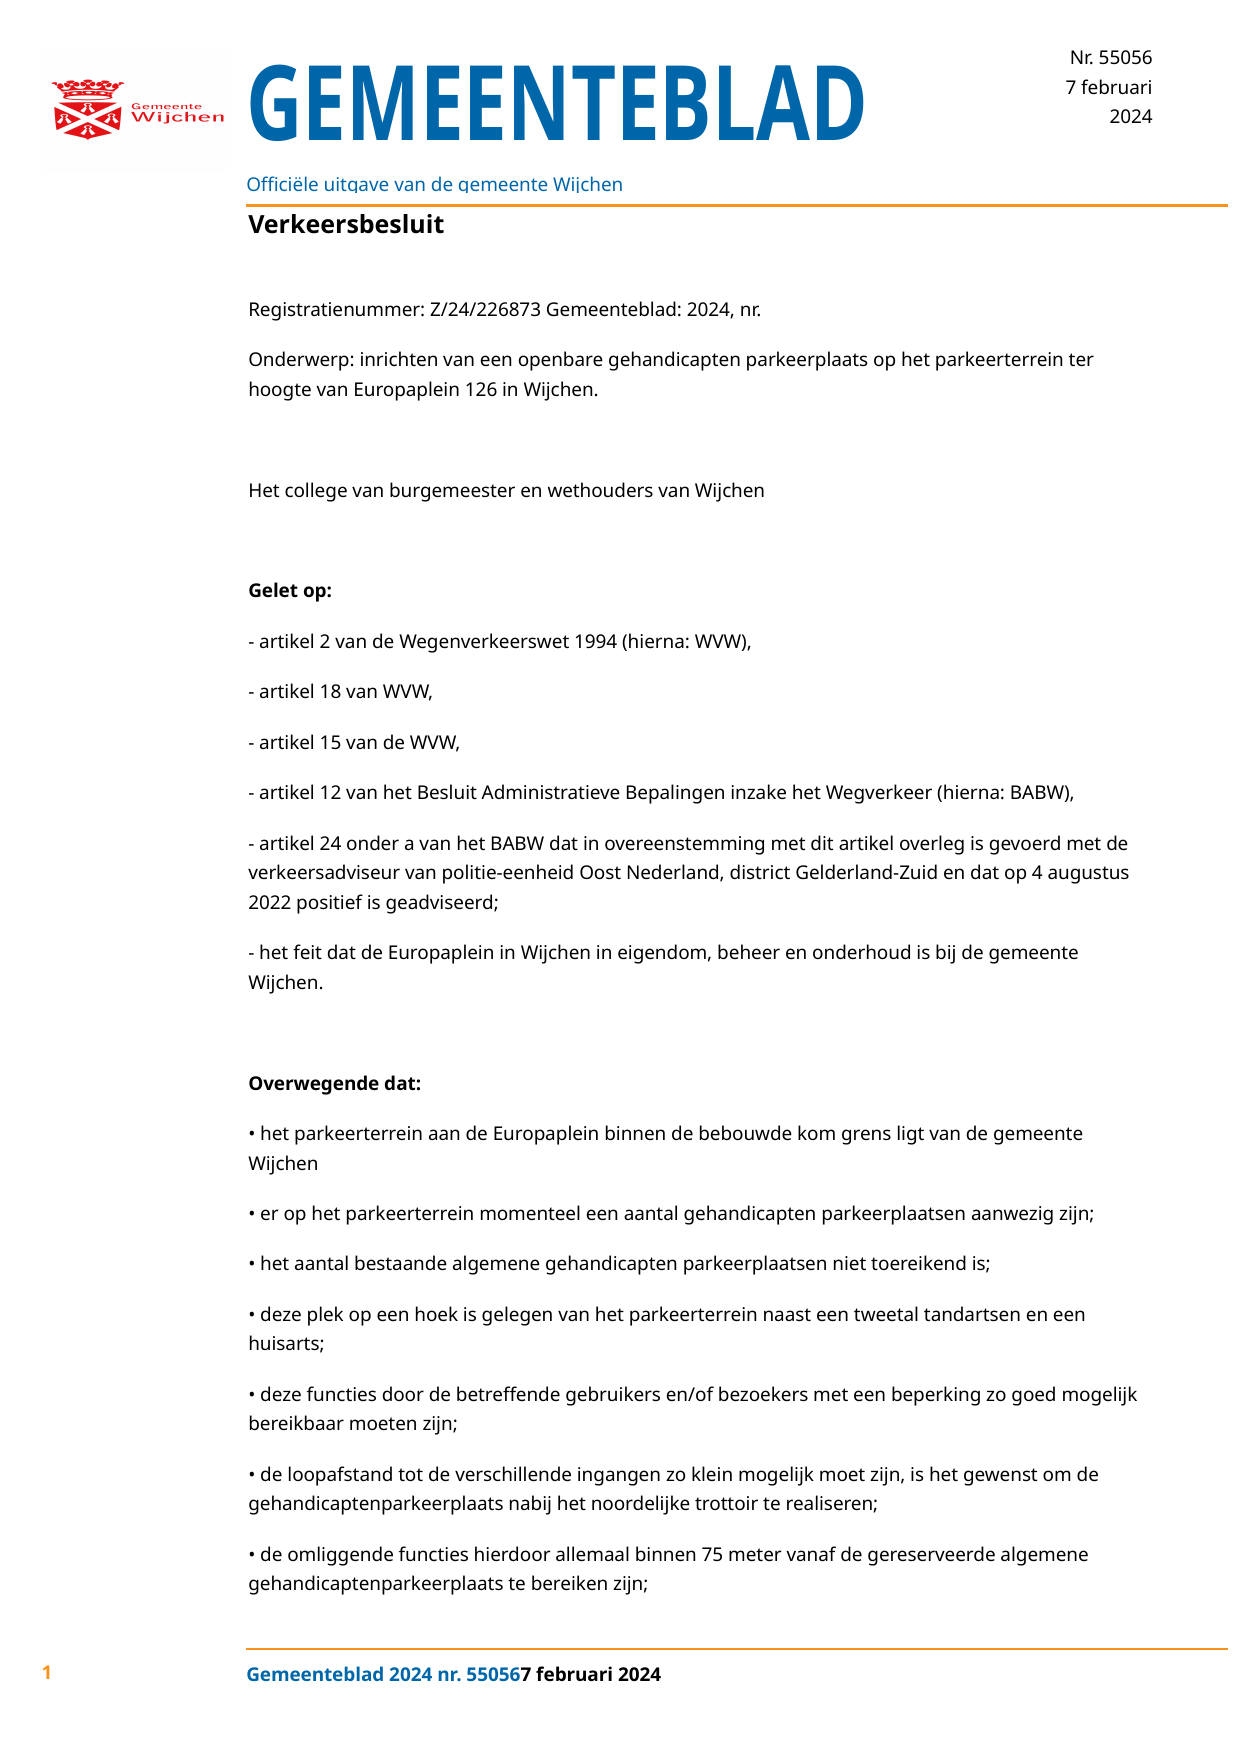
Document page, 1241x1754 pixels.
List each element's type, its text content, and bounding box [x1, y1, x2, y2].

text Het college van burgemeester en wethouders van Wijchen [248, 477, 1152, 503]
text • de loopafstand tot de verschillende ingangen zo klein mogelijk moet zijn, is het gewenst om de gehandicaptenparkeerplaats nabij het noordelijke trottoir te realiseren; [248, 1461, 1152, 1516]
text • het aantal bestaande algemene gehandicapten parkeerplaatsen niet toereikend is; [248, 1251, 1152, 1276]
text Gelet op: [248, 578, 1152, 603]
text • het parkeerterrein aan de Europaplein binnen de bebouwde kom grens ligt van de gemeente Wijchen [248, 1120, 1152, 1176]
text • deze functies door de betreffende gebruikers en/of bezoekers met een beperking zo goed mogelijk bereikbaar moeten zijn; [248, 1381, 1152, 1436]
text • de omliggende functies hierdoor allemaal binnen 75 meter vanaf de gereserveerde algemene gehandicaptenparkeerplaats te bereiken zijn; [248, 1541, 1152, 1596]
text - artikel 18 van WVW, [248, 678, 1152, 704]
text • deze plek op een hoek is gelegen van het parkeerterrein naast een tweetal tandartsen en een huisarts; [248, 1301, 1152, 1356]
text - het feit dat de Europaplein in Wijchen in eigendom, beheer en onderhoud is bij de gemeente Wijchen. [248, 939, 1152, 995]
text Registratienummer: Z/24/226873 Gemeenteblad: 2024, nr. [248, 296, 1152, 322]
text - artikel 24 onder a van het BABW dat in overeenstemming met dit artikel overleg is gevoerd met de verkeersadviseur van politie-eenheid Oost Nederland, district Gelderland-Zuid en dat op 4 augustus 2022 positief is geadviseerd; [248, 830, 1152, 915]
picture [41, 47, 231, 172]
text - artikel 15 van de WVW, [248, 729, 1152, 755]
text Verkeersbesluit [248, 207, 1152, 241]
text • er op het parkeerterrein momenteel een aantal gehandicapten parkeerplaatsen aanwezig zijn; [248, 1200, 1152, 1226]
text - artikel 12 van het Besluit Administratieve Bepalingen inzake het Wegverkeer (hierna: BABW), [248, 779, 1152, 805]
text Onderwerp: inrichten van een openbare gehandicapten parkeerplaats op het parkeerterrein ter hoogte van Europaplein 126 in Wijchen. [248, 346, 1152, 402]
text - artikel 2 van de Wegenverkeerswet 1994 (hierna: WVW), [248, 628, 1152, 654]
text Overwegende dat: [248, 1070, 1152, 1096]
